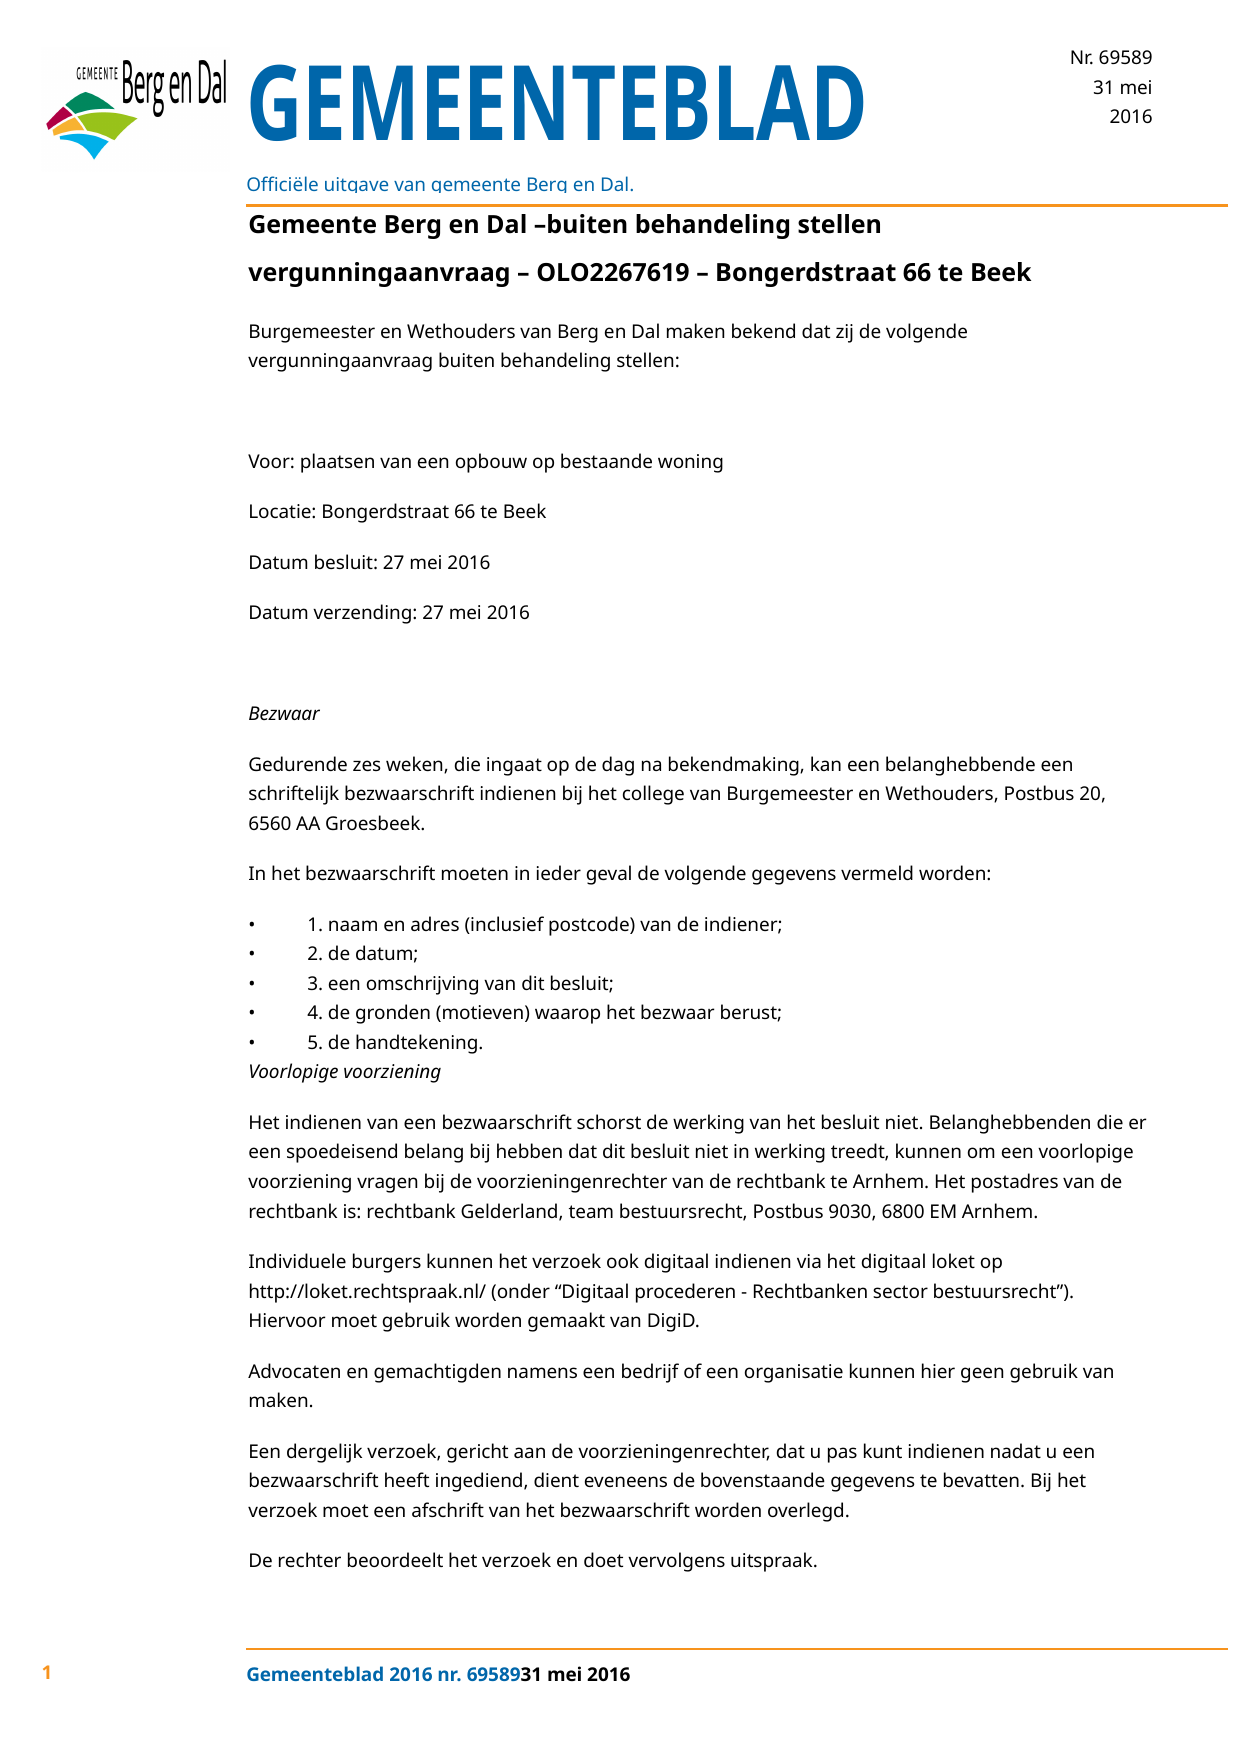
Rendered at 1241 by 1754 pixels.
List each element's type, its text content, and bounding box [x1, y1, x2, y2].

text Gemeente Berg en Dal –buiten behandeling stellen vergunningaanvraag – OLO2267619 – Bongerdstraat 66 te Beek [248, 207, 1152, 288]
list 4. de gronden (motieven) waarop het bezwaar berust; [248, 999, 1152, 1025]
text Voorlopige voorziening [248, 1059, 1152, 1084]
picture [41, 47, 231, 172]
text Voor: plaatsen van een opbouw op bestaande woning [248, 448, 1152, 474]
text Bezwaar [248, 700, 1152, 726]
text Datum verzending: 27 mei 2016 [248, 599, 1152, 625]
text Advocaten en gemachtigden namens een bedrijf of een organisatie kunnen hier geen gebruik van maken. [248, 1358, 1152, 1413]
list 3. een omschrijving van dit besluit; [248, 970, 1152, 996]
text In het bezwaarschrift moeten in ieder geval de volgende gegevens vermeld worden: [248, 860, 1152, 886]
text Burgemeester en Wethouders van Berg en Dal maken bekend dat zij de volgende vergunningaanvraag buiten behandeling stellen: [248, 318, 1152, 373]
text Het indienen van een bezwaarschrift schorst de werking van het besluit niet. Belanghebbenden die er een spoedeisend belang bij hebben dat dit besluit niet in werking treedt, kunnen om een voorlopige voorziening vragen bij de voorzieningenrechter van de rechtbank te Arnhem. Het postadres van de rechtbank is: rechtbank Gelderland, team bestuursrecht, Postbus 9030, 6800 EM Arnhem. [248, 1109, 1152, 1224]
text Datum besluit: 27 mei 2016 [248, 549, 1152, 575]
text Een dergelijk verzoek, gericht aan de voorzieningenrechter, dat u pas kunt indienen nadat u een bezwaarschrift heeft ingediend, dient eveneens de bovenstaande gegevens te bevatten. Bij het verzoek moet een afschrift van het bezwaarschrift worden overlegd. [248, 1438, 1152, 1523]
text Gedurende zes weken, die ingaat op de dag na bekendmaking, kan een belanghebbende een schriftelijk bezwaarschrift indienen bij het college van Burgemeester en Wethouders, Postbus 20, 6560 AA Groesbeek. [248, 751, 1152, 836]
list 1. naam en adres (inclusief postcode) van de indiener; [248, 911, 1152, 937]
text Locatie: Bongerdstraat 66 te Beek [248, 499, 1152, 524]
list 5. de handtekening. [248, 1029, 1152, 1055]
text De rechter beoordeelt het verzoek en doet vervolgens uitspraak. [248, 1547, 1152, 1573]
text Individuele burgers kunnen het verzoek ook digitaal indienen via het digitaal loket op http://loket.rechtspraak.nl/ (onder “Digitaal procederen - Rechtbanken sector bestuursrecht”). Hiervoor moet gebruik worden gemaakt van DigiD. [248, 1248, 1152, 1333]
list 2. de datum; [248, 940, 1152, 966]
